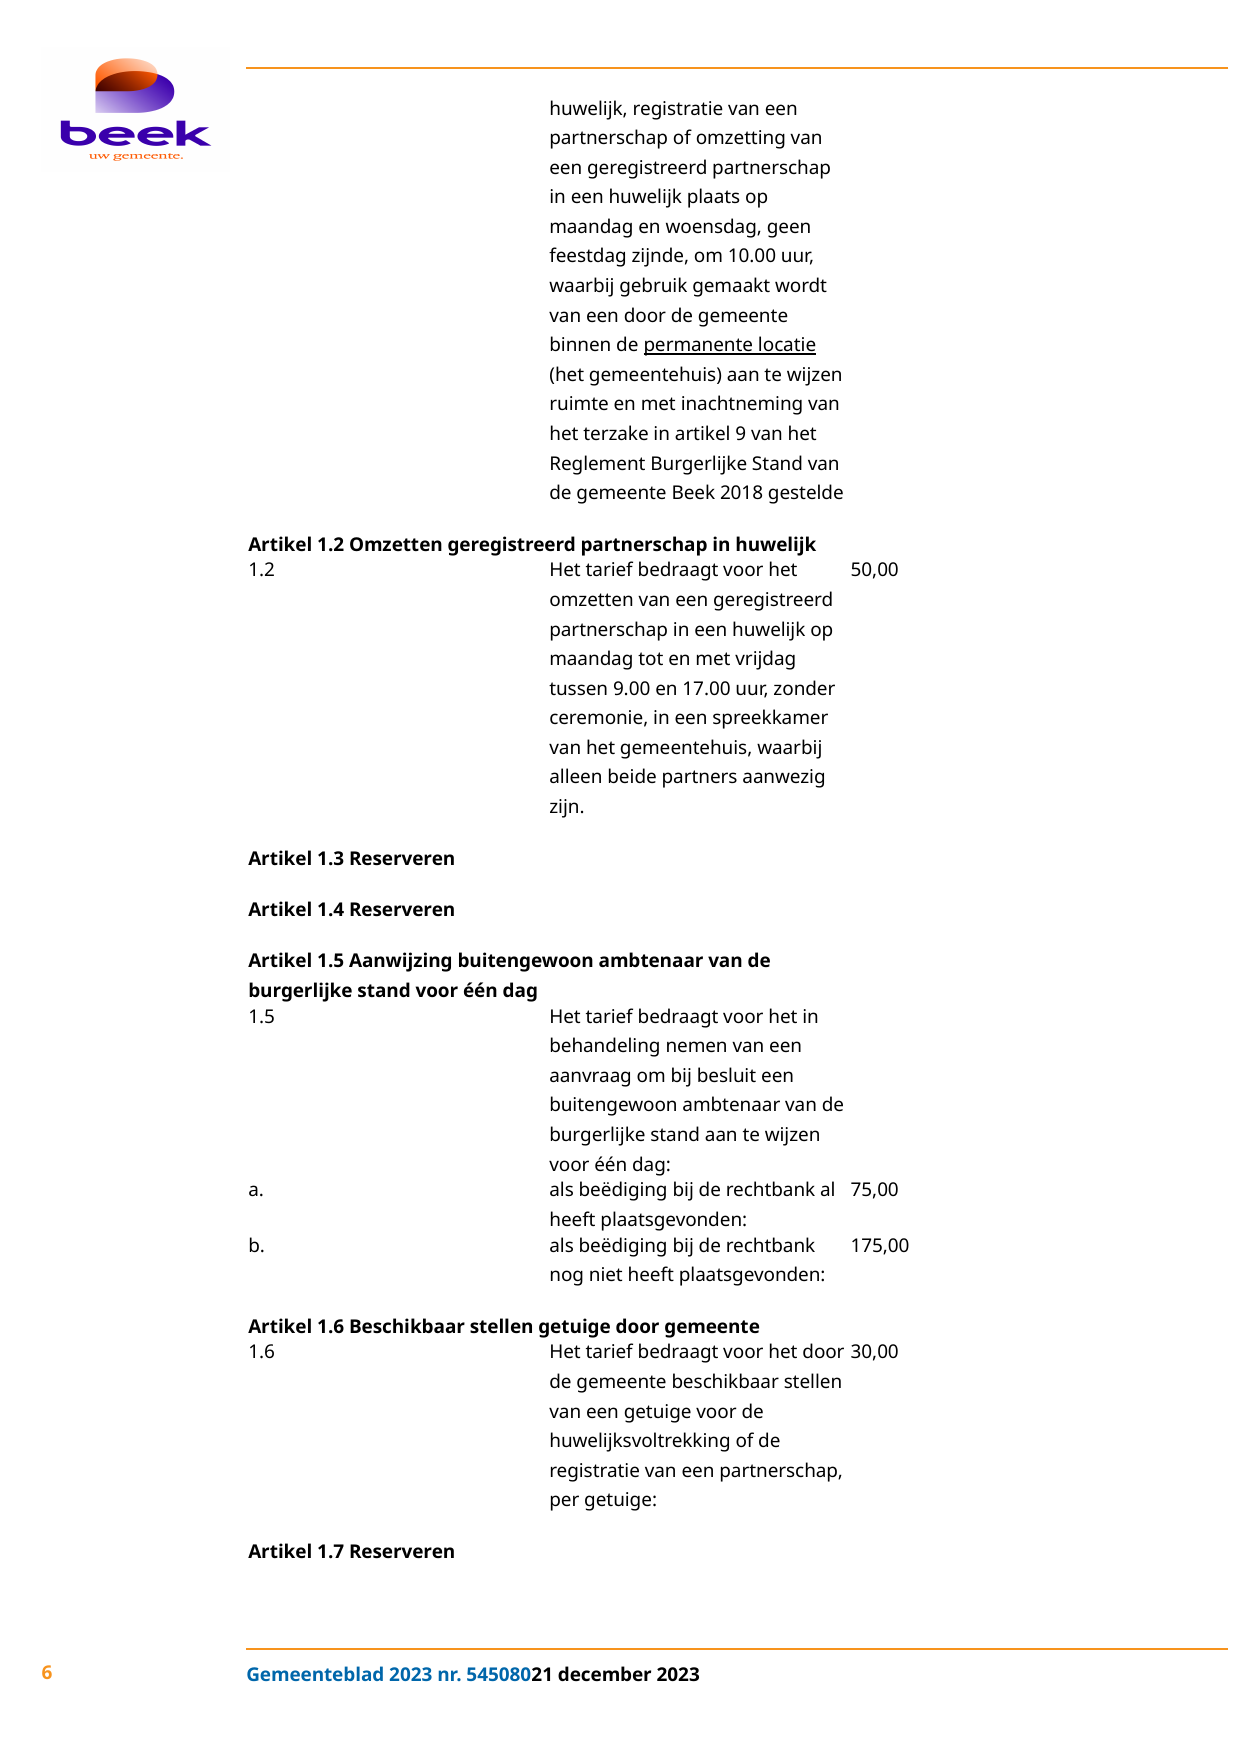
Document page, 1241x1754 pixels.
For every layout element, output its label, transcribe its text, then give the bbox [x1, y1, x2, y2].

table_cell Artikel 1.5 Aanwijzing buitengewoon ambtenaar van de burgerlijke stand voor één dag [248, 948, 850, 1003]
table_cell [248, 95, 549, 505]
table_cell [549, 1512, 850, 1538]
table_cell [850, 1564, 1152, 1589]
table_cell [850, 1538, 1152, 1564]
table_cell [549, 505, 850, 531]
table_cell 50,00 [850, 557, 1152, 819]
table_cell [850, 896, 1152, 922]
table_cell [549, 870, 850, 896]
table_cell Artikel 1.6 Beschikbaar stellen getuige door gemeente [248, 1313, 850, 1339]
table_cell [248, 1564, 549, 1589]
table_cell [850, 95, 1152, 505]
table_cell [248, 870, 549, 896]
table_cell [549, 1287, 850, 1313]
table_cell 1.6 [248, 1339, 549, 1512]
table_cell [850, 948, 1152, 1003]
table_cell huwelijk, registratie van een partnerschap of omzetting van een geregistreerd partnerschap in een huwelijk plaats op maandag en woensdag, geen feestdag zijnde, om 10.00 uur, waarbij gebruik gemaakt wordt van een door de gemeente binnen de permanente locatie (het gemeentehuis) aan te wijzen ruimte en met inachtneming van het terzake in artikel 9 van het Reglement Burgerlijke Stand van de gemeente Beek 2018 gestelde [549, 95, 850, 505]
table_cell 175,00 [850, 1232, 1152, 1287]
table_cell 1.2 [248, 557, 549, 819]
table_cell als beëdiging bij de rechtbank nog niet heeft plaatsgevonden: [549, 1232, 850, 1287]
table_cell [850, 1313, 1152, 1339]
table_cell [850, 845, 1152, 870]
table_cell [549, 1564, 850, 1589]
table_cell Artikel 1.2 Omzetten geregistreerd partnerschap in huwelijk [248, 531, 850, 557]
table_cell [850, 870, 1152, 896]
table_cell [549, 819, 850, 845]
table_cell [850, 1287, 1152, 1313]
table_cell Het tarief bedraagt voor het door de gemeente beschikbaar stellen van een getuige voor de huwelijksvoltrekking of de registratie van een partnerschap, per getuige: [549, 1339, 850, 1512]
table_cell Artikel 1.7 Reserveren [248, 1538, 850, 1564]
table_cell [850, 1512, 1152, 1538]
table_cell [850, 531, 1152, 557]
table_cell Het tarief bedraagt voor het omzetten van een geregistreerd partnerschap in een huwelijk op maandag tot en met vrijdag tussen 9.00 en 17.00 uur, zonder ceremonie, in een spreekkamer van het gemeentehuis, waarbij alleen beide partners aanwezig zijn. [549, 557, 850, 819]
table_cell [248, 819, 549, 845]
table_cell 75,00 [850, 1177, 1152, 1232]
picture [41, 47, 231, 172]
table_cell b. [248, 1232, 549, 1287]
table_cell [248, 1512, 549, 1538]
table_cell [248, 922, 549, 948]
table_cell [850, 922, 1152, 948]
table_cell [850, 1003, 1152, 1177]
table_cell 30,00 [850, 1339, 1152, 1512]
table_cell [248, 505, 549, 531]
table_cell [850, 505, 1152, 531]
table_cell als beëdiging bij de rechtbank al heeft plaatsgevonden: [549, 1177, 850, 1232]
table_cell a. [248, 1177, 549, 1232]
table_cell Het tarief bedraagt voor het in behandeling nemen van een aanvraag om bij besluit een buitengewoon ambtenaar van de burgerlijke stand aan te wijzen voor één dag: [549, 1003, 850, 1177]
table_cell [850, 819, 1152, 845]
table_cell [549, 922, 850, 948]
table_cell Artikel 1.3 Reserveren [248, 845, 850, 870]
table_cell 1.5 [248, 1003, 549, 1177]
table_cell Artikel 1.4 Reserveren [248, 896, 850, 922]
table_cell [248, 1287, 549, 1313]
